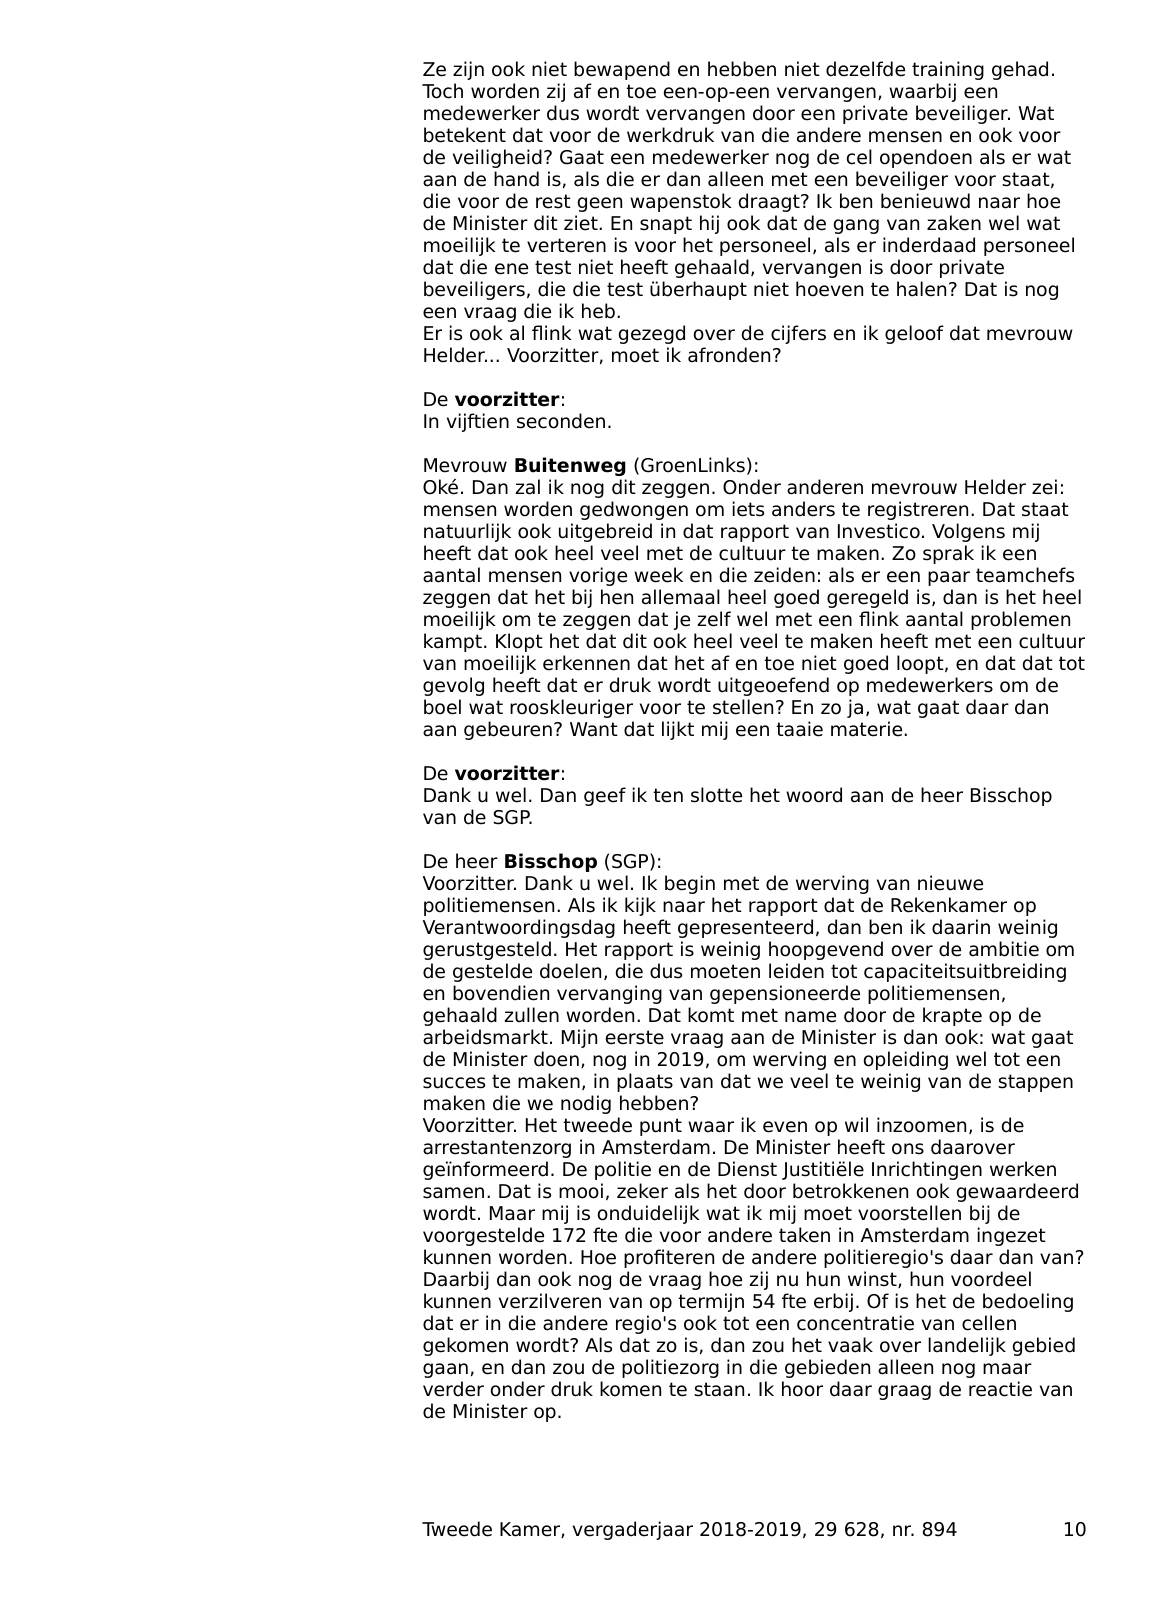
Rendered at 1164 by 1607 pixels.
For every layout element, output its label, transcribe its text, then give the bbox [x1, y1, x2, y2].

text Er is ook al flink wat gezegd over de cijfers en ik geloof dat mevrouw Helder... Voorzitter, moet ik afronden? [422, 323, 1087, 367]
text Dank u wel. Dan geef ik ten slotte het woord aan de heer Bisschop van de SGP. [422, 785, 1087, 829]
text De heer Bisschop (SGP): [422, 851, 1087, 873]
text De voorzitter: [422, 763, 1087, 785]
text Voorzitter. Dank u wel. Ik begin met de werving van nieuwe politiemensen. Als ik kijk naar het rapport dat de Rekenkamer op Verantwoordingsdag heeft gepresenteerd, dan ben ik daarin weinig gerustgesteld. Het rapport is weinig hoopgevend over de ambitie om de gestelde doelen, die dus moeten leiden tot capaciteitsuitbreiding en bovendien vervanging van gepensioneerde politiemensen, gehaald zullen worden. Dat komt met name door de krapte op de arbeidsmarkt. Mijn eerste vraag aan de Minister is dan ook: wat gaat de Minister doen, nog in 2019, om werving en opleiding wel tot een succes te maken, in plaats van dat we veel te weinig van de stappen maken die we nodig hebben? [422, 873, 1087, 1115]
text In vijftien seconden. [422, 411, 1087, 433]
text Voorzitter. Het tweede punt waar ik even op wil inzoomen, is de arrestantenzorg in Amsterdam. De Minister heeft ons daarover geïnformeerd. De politie en de Dienst Justitiële Inrichtingen werken samen. Dat is mooi, zeker als het door betrokkenen ook gewaardeerd wordt. Maar mij is onduidelijk wat ik mij moet voorstellen bij de voorgestelde 172 fte die voor andere taken in Amsterdam ingezet kunnen worden. Hoe profiteren de andere politieregio's daar dan van? Daarbij dan ook nog de vraag hoe zij nu hun winst, hun voordeel kunnen verzilveren van op termijn 54 fte erbij. Of is het de bedoeling dat er in die andere regio's ook tot een concentratie van cellen gekomen wordt? Als dat zo is, dan zou het vaak over landelijk gebied gaan, en dan zou de politiezorg in die gebieden alleen nog maar verder onder druk komen te staan. Ik hoor daar graag de reactie van de Minister op. [422, 1115, 1087, 1423]
text Mevrouw Buitenweg (GroenLinks): [422, 455, 1087, 477]
text Oké. Dan zal ik nog dit zeggen. Onder anderen mevrouw Helder zei: mensen worden gedwongen om iets anders te registreren. Dat staat natuurlijk ook uitgebreid in dat rapport van Investico. Volgens mij heeft dat ook heel veel met de cultuur te maken. Zo sprak ik een aantal mensen vorige week en die zeiden: als er een paar teamchefs zeggen dat het bij hen allemaal heel goed geregeld is, dan is het heel moeilijk om te zeggen dat je zelf wel met een flink aantal problemen kampt. Klopt het dat dit ook heel veel te maken heeft met een cultuur van moeilijk erkennen dat het af en toe niet goed loopt, en dat dat tot gevolg heeft dat er druk wordt uitgeoefend op medewerkers om de boel wat rooskleuriger voor te stellen? En zo ja, wat gaat daar dan aan gebeuren? Want dat lijkt mij een taaie materie. [422, 477, 1087, 741]
text Ze zijn ook niet bewapend en hebben niet dezelfde training gehad. Toch worden zij af en toe een-op-een vervangen, waarbij een medewerker dus wordt vervangen door een private beveiliger. Wat betekent dat voor de werkdruk van die andere mensen en ook voor de veiligheid? Gaat een medewerker nog de cel opendoen als er wat aan de hand is, als die er dan alleen met een beveiliger voor staat, die voor de rest geen wapenstok draagt? Ik ben benieuwd naar hoe de Minister dit ziet. En snapt hij ook dat de gang van zaken wel wat moeilijk te verteren is voor het personeel, als er inderdaad personeel dat die ene test niet heeft gehaald, vervangen is door private beveiligers, die die test überhaupt niet hoeven te halen? Dat is nog een vraag die ik heb. [422, 59, 1087, 323]
text De voorzitter: [422, 389, 1087, 411]
